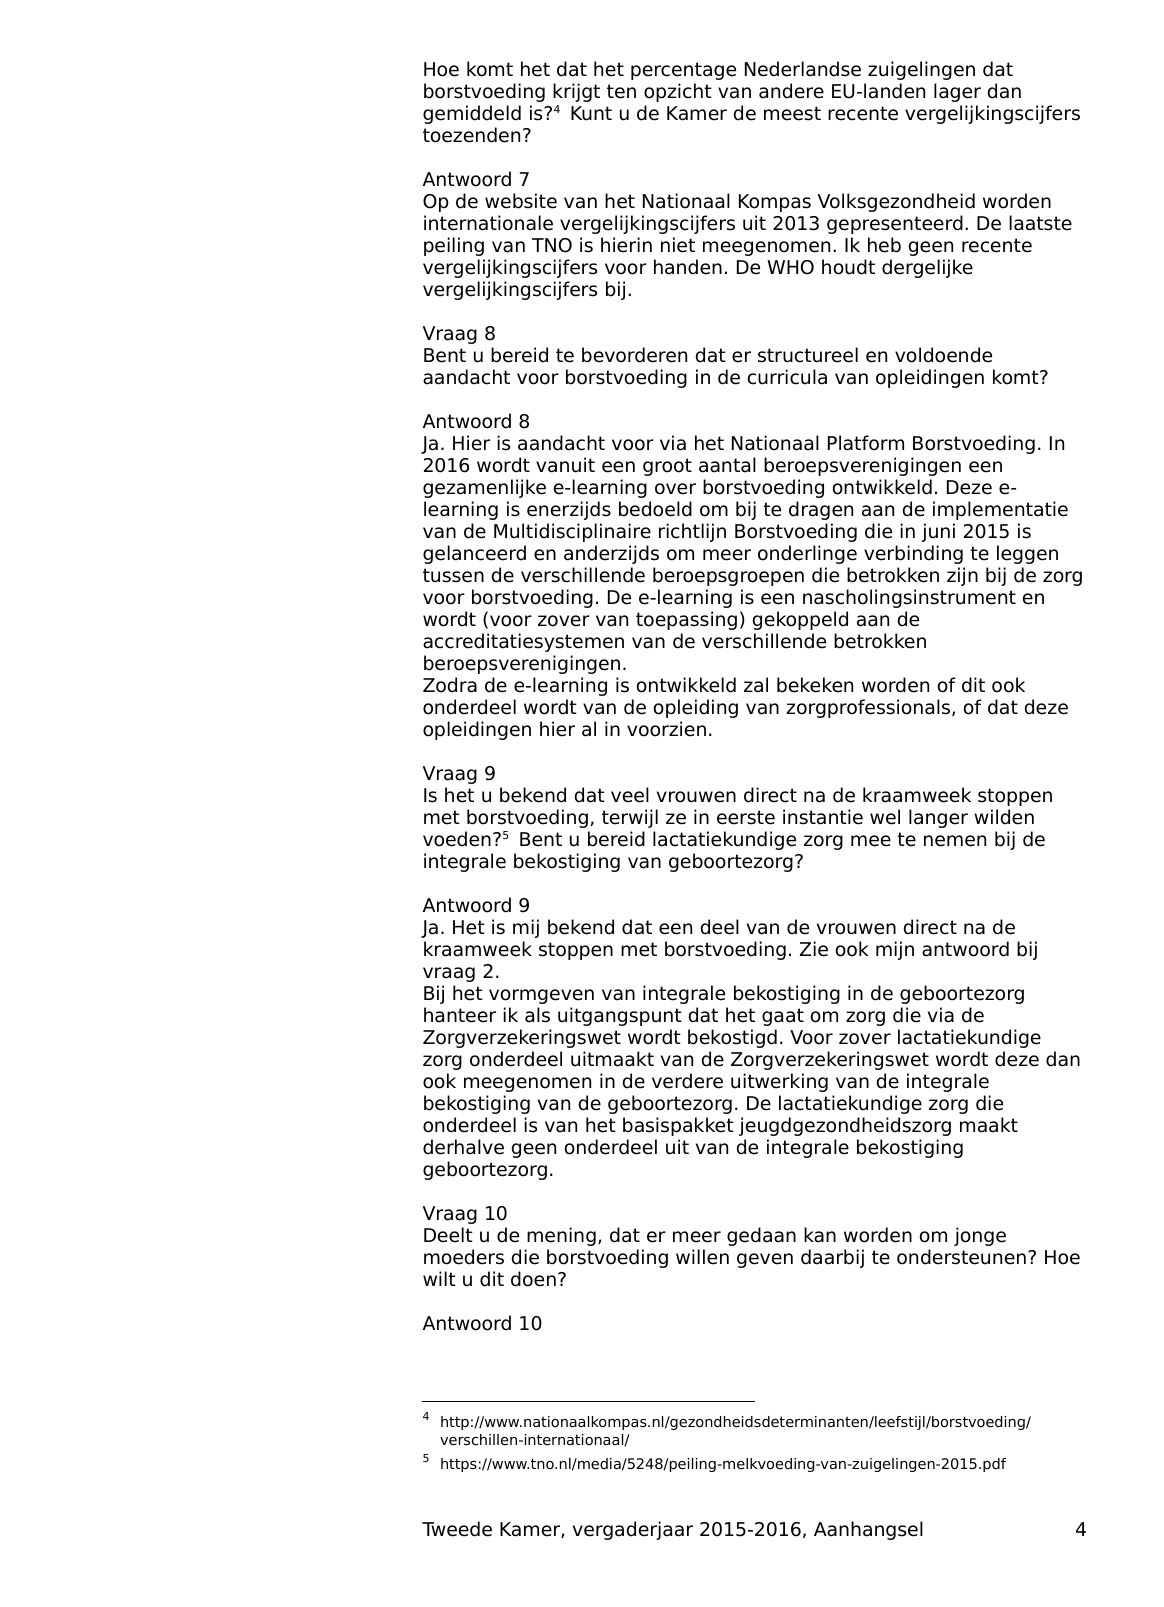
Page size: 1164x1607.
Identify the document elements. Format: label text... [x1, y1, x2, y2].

text https://www.tno.nl/media/5248/peiling-melkvoeding-van-zuigelingen-2015.pdf [422, 1452, 1087, 1474]
text http://www.nationaalkompas.nl/gezondheidsdeterminanten/leefstijl/borstvoeding/verschillen-internationaal/ [422, 1410, 1087, 1449]
text Bij het vormgeven van integrale bekostiging in de geboortezorg hanteer ik als uitgangspunt dat het gaat om zorg die via de Zorgverzekeringswet wordt bekostigd. Voor zover lactatiekundige zorg onderdeel uitmaakt van de Zorgverzekeringswet wordt deze dan ook meegenomen in de verdere uitwerking van de integrale bekostiging van de geboortezorg. De lactatiekundige zorg die onderdeel is van het basispakket jeugdgezondheidszorg maakt derhalve geen onderdeel uit van de integrale bekostiging geboortezorg. [422, 983, 1087, 1181]
text Vraag 8 [422, 323, 1087, 345]
text Bent u bereid te bevorderen dat er structureel en voldoende aandacht voor borstvoeding in de curricula van opleidingen komt? [422, 345, 1087, 389]
text Antwoord 7 [422, 169, 1087, 191]
text Ja. Hier is aandacht voor via het Nationaal Platform Borstvoeding. In 2016 wordt vanuit een groot aantal beroepsverenigingen een gezamenlijke e-learning over borstvoeding ontwikkeld. Deze e-learning is enerzijds bedoeld om bij te dragen aan de implementatie van de Multidisciplinaire richtlijn Borstvoeding die in juni 2015 is gelanceerd en anderzijds om meer onderlinge verbinding te leggen tussen de verschillende beroepsgroepen die betrokken zijn bij de zorg voor borstvoeding. De e-learning is een nascholingsinstrument en wordt (voor zover van toepassing) gekoppeld aan de accreditatiesystemen van de verschillende betrokken beroepsverenigingen. [422, 433, 1087, 675]
text Antwoord 8 [422, 411, 1087, 433]
text Antwoord 9 [422, 895, 1087, 917]
text Vraag 9 [422, 763, 1087, 785]
text Deelt u de mening, dat er meer gedaan kan worden om jonge moeders die borstvoeding willen geven daarbij te ondersteunen? Hoe wilt u dit doen? [422, 1225, 1087, 1291]
text Is het u bekend dat veel vrouwen direct na de kraamweek stoppen met borstvoeding, terwijl ze in eerste instantie wel langer wilden voeden? Bent u bereid lactatiekundige zorg mee te nemen bij de integrale bekostiging van geboortezorg? [422, 785, 1087, 873]
text Antwoord 10 [422, 1313, 1087, 1335]
text Hoe komt het dat het percentage Nederlandse zuigelingen dat borstvoeding krijgt ten opzicht van andere EU-landen lager dan gemiddeld is? Kunt u de Kamer de meest recente vergelijkingscijfers toezenden? [422, 59, 1087, 147]
text Op de website van het Nationaal Kompas Volksgezondheid worden internationale vergelijkingscijfers uit 2013 gepresenteerd. De laatste peiling van TNO is hierin niet meegenomen. Ik heb geen recente vergelijkingscijfers voor handen. De WHO houdt dergelijke vergelijkingscijfers bij. [422, 191, 1087, 301]
text Zodra de e-learning is ontwikkeld zal bekeken worden of dit ook onderdeel wordt van de opleiding van zorgprofessionals, of dat deze opleidingen hier al in voorzien. [422, 675, 1087, 741]
text Ja. Het is mij bekend dat een deel van de vrouwen direct na de kraamweek stoppen met borstvoeding. Zie ook mijn antwoord bij vraag 2. [422, 917, 1087, 983]
text Vraag 10 [422, 1203, 1087, 1225]
